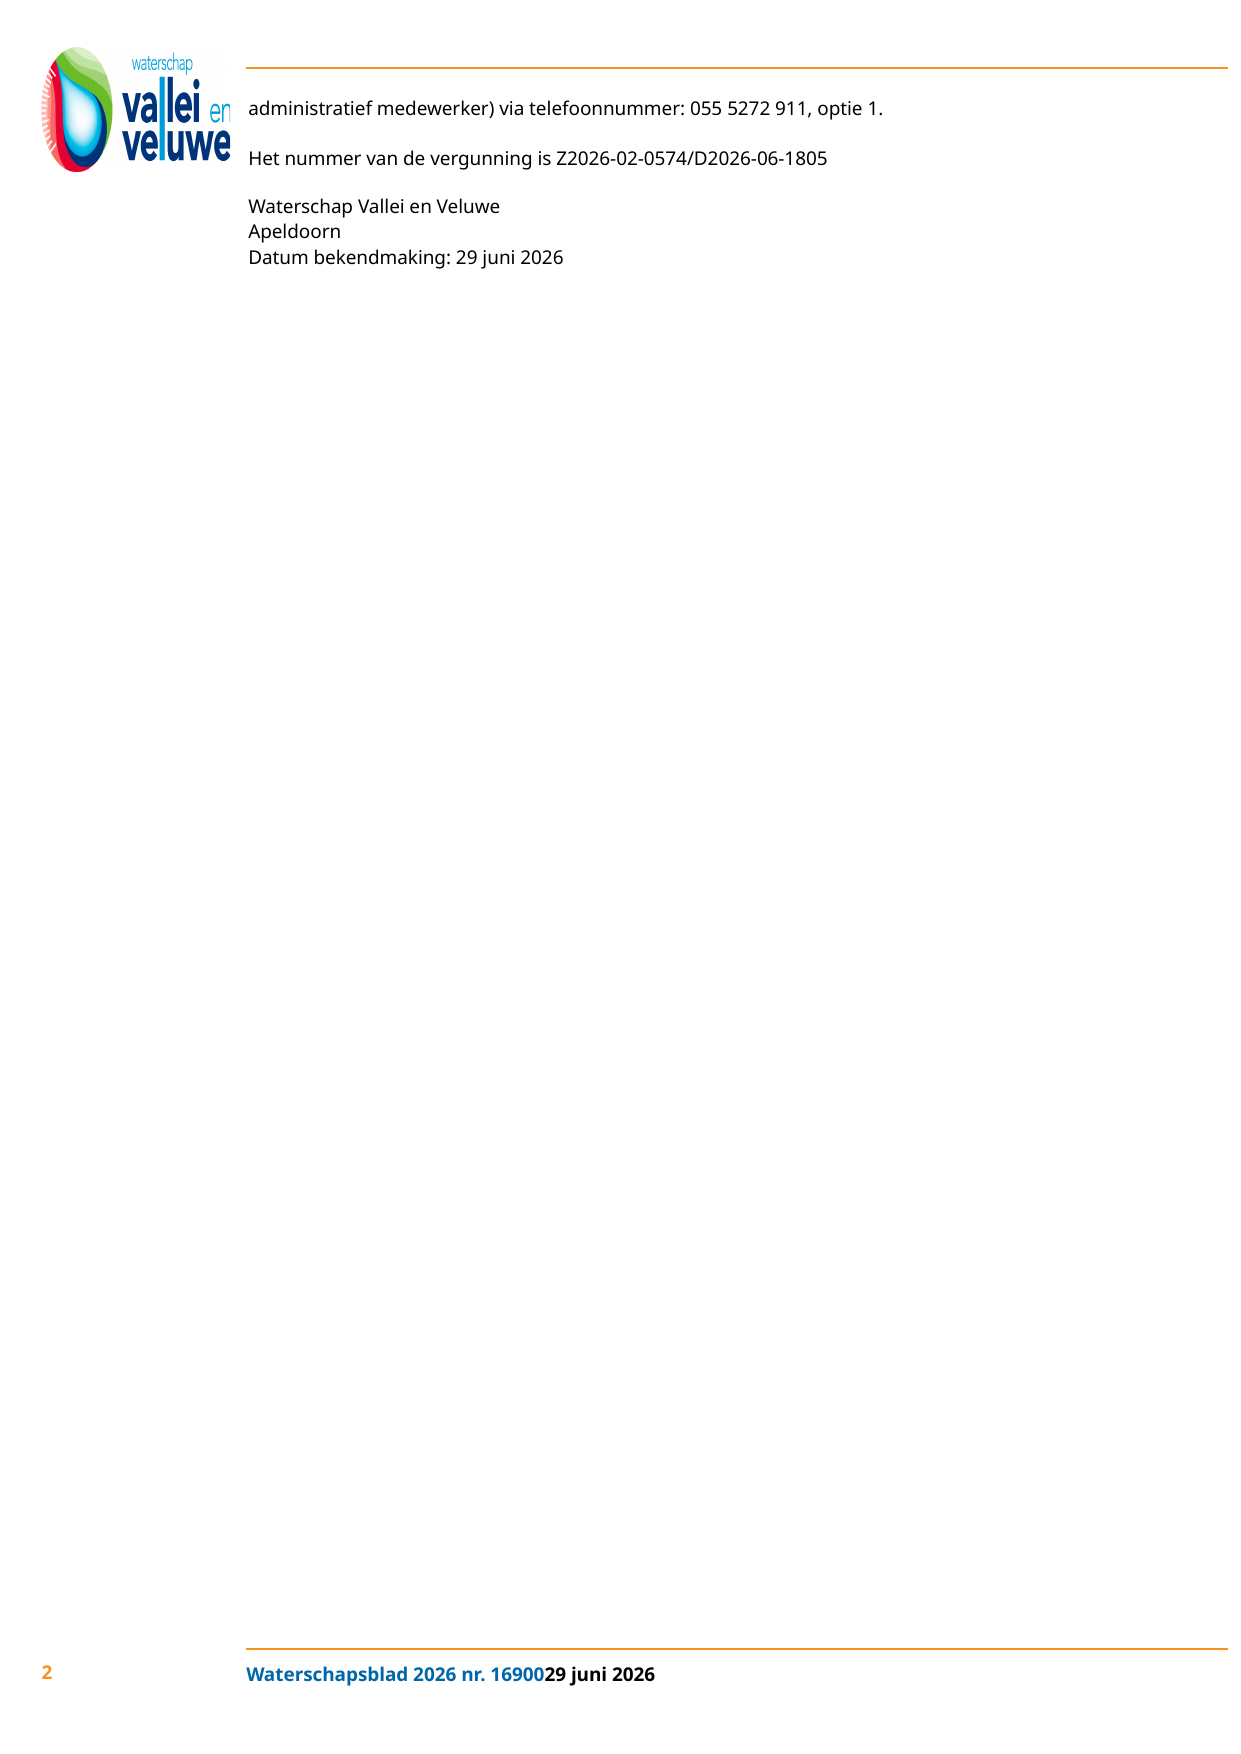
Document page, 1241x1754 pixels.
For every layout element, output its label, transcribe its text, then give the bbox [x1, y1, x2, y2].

text Apeldoorn [248, 219, 1152, 244]
text Waterschap Vallei en Veluwe [248, 193, 1152, 219]
picture [41, 47, 231, 172]
text Datum bekendmaking: 29 juni 2026 [248, 244, 1152, 270]
text administratief medewerker) via telefoonnummer: 055 5272 911, optie 1. [248, 95, 1152, 121]
text Het nummer van de vergunning is Z2026-02-0574/D2026-06-1805 [248, 145, 1152, 171]
